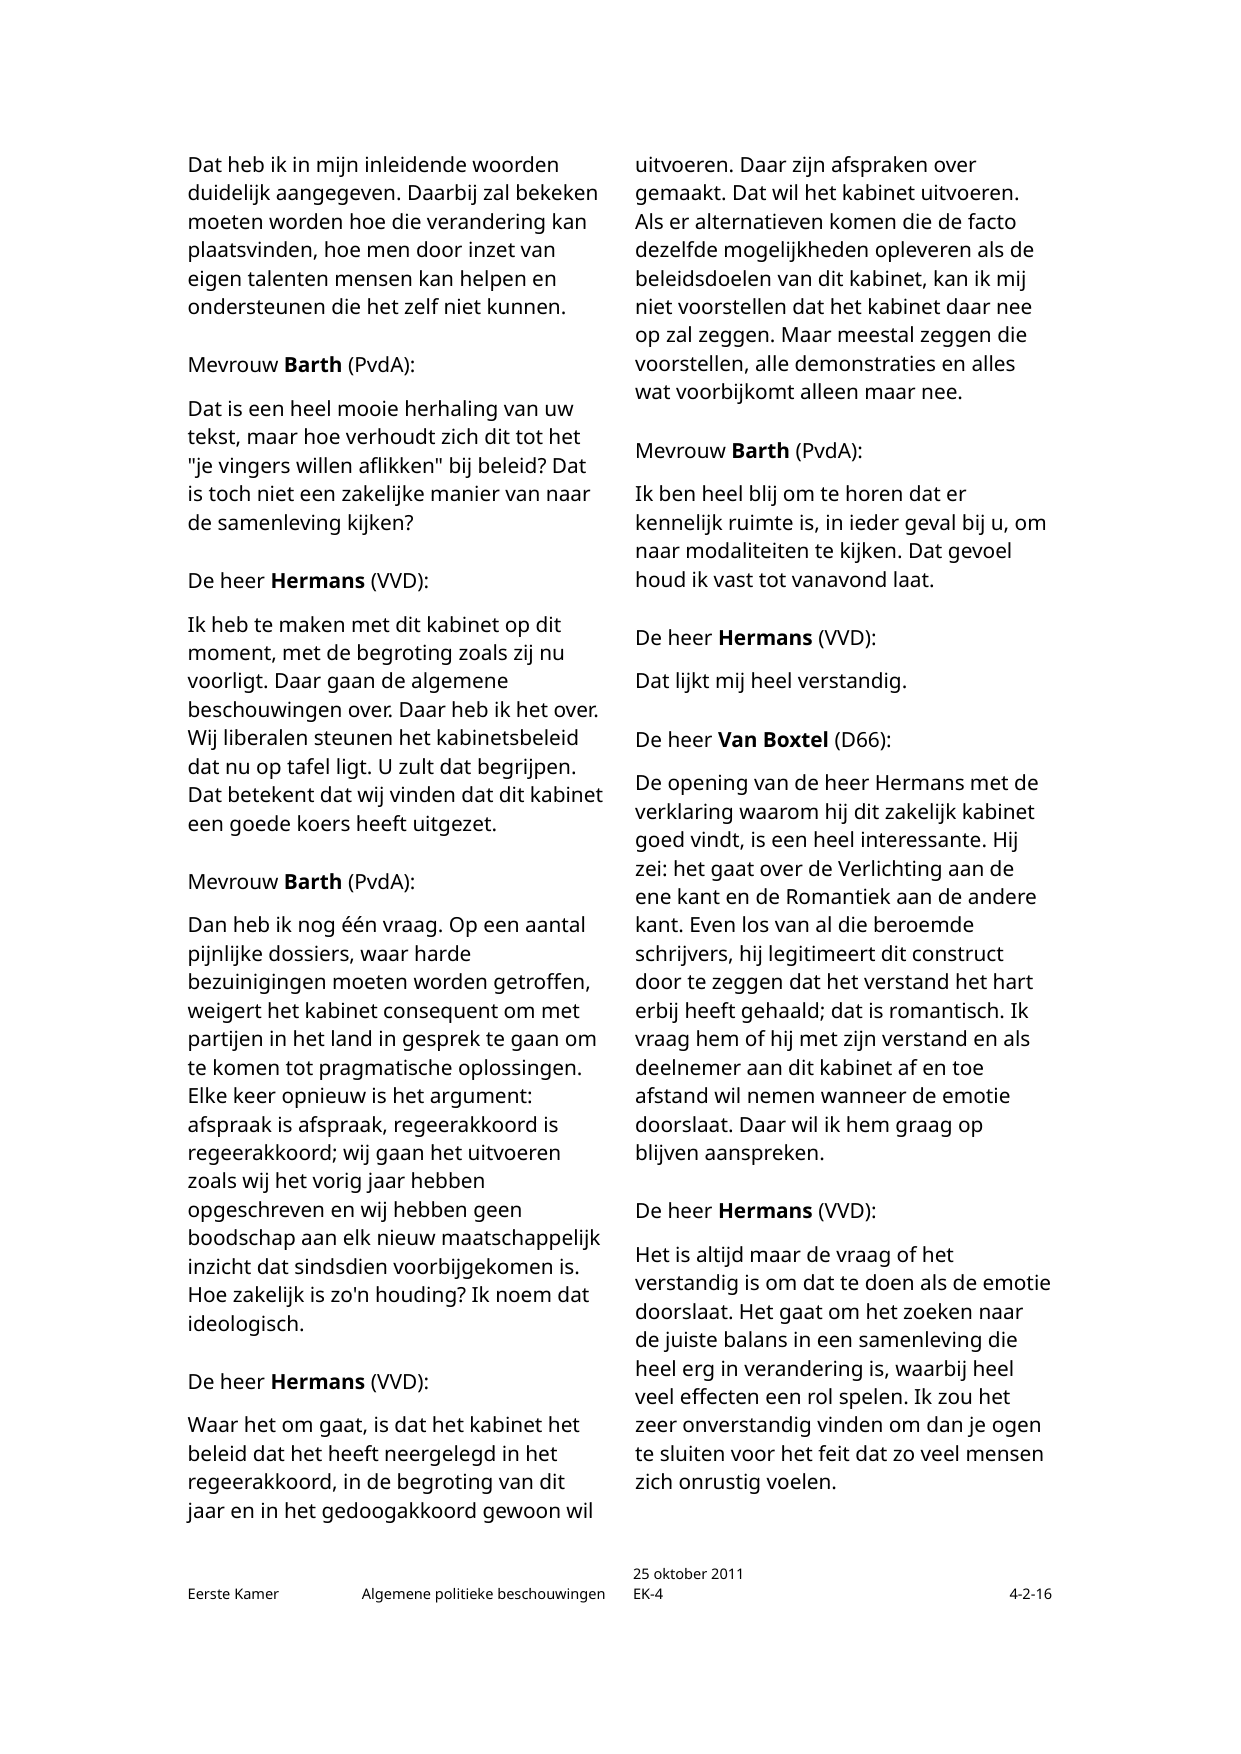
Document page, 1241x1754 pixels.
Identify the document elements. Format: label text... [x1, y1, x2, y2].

text Dan heb ik nog één vraag. Op een aantal pijnlijke dossiers, waar harde bezuinigingen moeten worden getroffen, weigert het kabinet consequent om met partijen in het land in gesprek te gaan om te komen tot pragmatische oplossingen. Elke keer opnieuw is het argument: afspraak is afspraak, regeerakkoord is regeerakkoord; wij gaan het uitvoeren zoals wij het vorig jaar hebben opgeschreven en wij hebben geen boodschap aan elk nieuw maatschappelijk inzicht dat sindsdien voorbijgekomen is. Hoe zakelijk is zo'n houding? Ik noem dat ideologisch. [187, 911, 605, 1337]
text Mevrouw Barth (PvdA): [635, 436, 1053, 464]
text De heer Van Boxtel (D66): [635, 725, 1053, 753]
text Dat heb ik in mijn inleidende woorden duidelijk aangegeven. Daarbij zal bekeken moeten worden hoe die verandering kan plaatsvinden, hoe men door inzet van eigen talenten mensen kan helpen en ondersteunen die het zelf niet kunnen. [187, 150, 605, 321]
text De heer Hermans (VVD): [635, 1197, 1053, 1225]
text De heer Hermans (VVD): [187, 566, 605, 595]
text De heer Hermans (VVD): [187, 1367, 605, 1396]
text Mevrouw Barth (PvdA): [187, 351, 605, 379]
text Dat lijkt mij heel verstandig. [635, 667, 1053, 695]
text Dat is een heel mooie herhaling van uw tekst, maar hoe verhoudt zich dit tot het "je vingers willen aflikken" bij beleid? Dat is toch niet een zakelijke manier van naar de samenleving kijken? [187, 394, 605, 536]
text Het is altijd maar de vraag of het verstandig is om dat te doen als de emotie doorslaat. Het gaat om het zoeken naar de juiste balans in een samenleving die heel erg in verandering is, waarbij heel veel effecten een rol spelen. Ik zou het zeer onverstandig vinden om dan je ogen te sluiten voor het feit dat zo veel mensen zich onrustig voelen. [635, 1240, 1053, 1496]
text uitvoeren. Daar zijn afspraken over gemaakt. Dat wil het kabinet uitvoeren. Als er alternatieven komen die de facto dezelfde mogelijkheden opleveren als de beleidsdoelen van dit kabinet, kan ik mij niet voorstellen dat het kabinet daar nee op zal zeggen. Maar meestal zeggen die voorstellen, alle demonstraties en alles wat voorbijkomt alleen maar nee. [635, 150, 1053, 406]
text Ik ben heel blij om te horen dat er kennelijk ruimte is, in ieder geval bij u, om naar modaliteiten te kijken. Dat gevoel houd ik vast tot vanavond laat. [635, 479, 1053, 593]
text Waar het om gaat, is dat het kabinet het beleid dat het heeft neergelegd in het regeerakkoord, in de begroting van dit jaar en in het gedoogakkoord gewoon wil [187, 1411, 605, 1524]
text Mevrouw Barth (PvdA): [187, 867, 605, 896]
text De heer Hermans (VVD): [635, 623, 1053, 652]
text Ik heb te maken met dit kabinet op dit moment, met de begroting zoals zij nu voorligt. Daar gaan de algemene beschouwingen over. Daar heb ik het over. Wij liberalen steunen het kabinetsbeleid dat nu op tafel ligt. U zult dat begrijpen. Dat betekent dat wij vinden dat dit kabinet een goede koers heeft uitgezet. [187, 610, 605, 837]
text De opening van de heer Hermans met de verklaring waarom hij dit zakelijk kabinet goed vindt, is een heel interessante. Hij zei: het gaat over de Verlichting aan de ene kant en de Romantiek aan de andere kant. Even los van al die beroemde schrijvers, hij legitimeert dit construct door te zeggen dat het verstand het hart erbij heeft gehaald; dat is romantisch. Ik vraag hem of hij met zijn verstand en als deelnemer aan dit kabinet af en toe afstand wil nemen wanneer de emotie doorslaat. Daar wil ik hem graag op blijven aanspreken. [635, 768, 1053, 1167]
